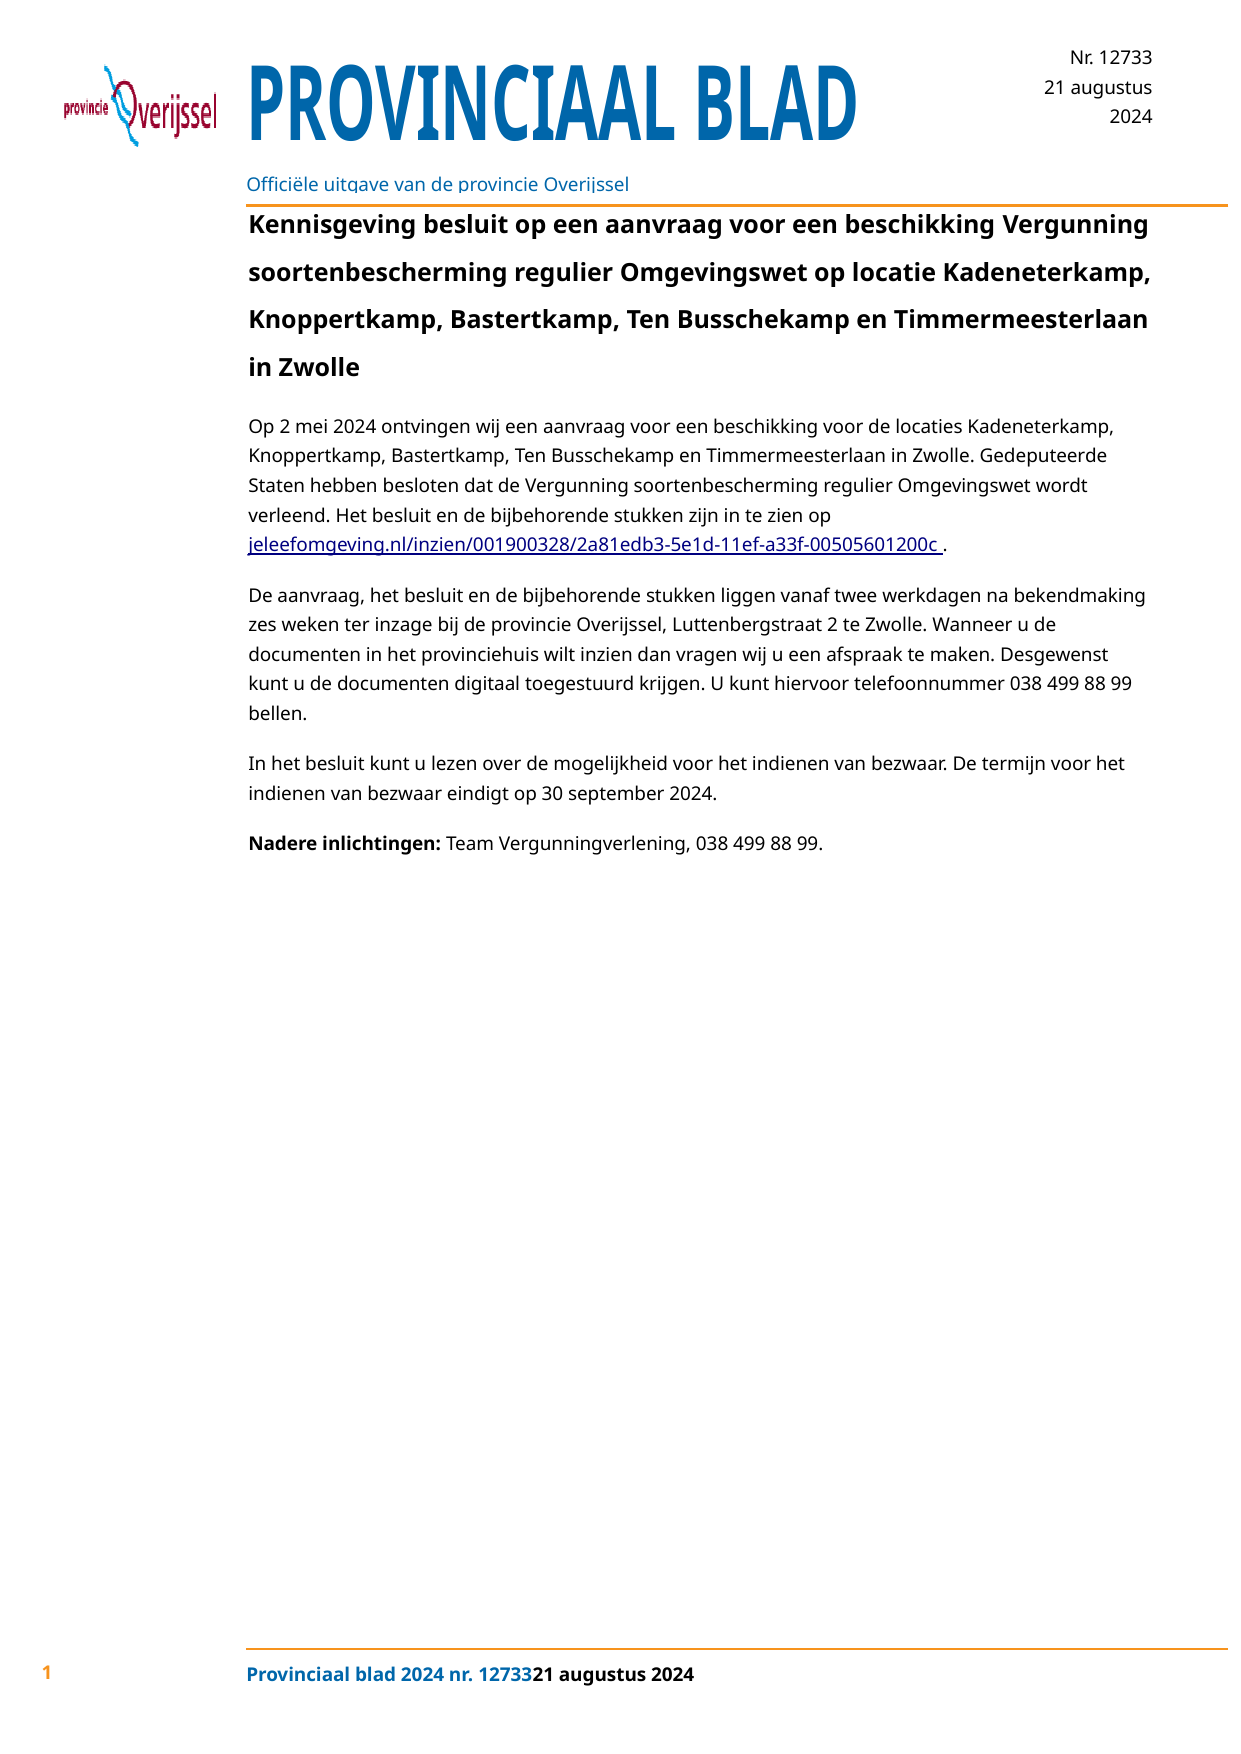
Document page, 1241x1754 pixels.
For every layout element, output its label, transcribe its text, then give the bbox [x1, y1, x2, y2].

text In het besluit kunt u lezen over de mogelijkheid voor het indienen van bezwaar. De termijn voor het indienen van bezwaar eindigt op 30 september 2024. [248, 751, 1152, 806]
text Kennisgeving besluit op een aanvraag voor een beschikking Vergunning soortenbescherming regulier Omgevingswet op locatie Kadeneterkamp, Knoppertkamp, Bastertkamp, Ten Busschekamp en Timmermeesterlaan in Zwolle [248, 207, 1152, 384]
text Nadere inlichtingen: Team Vergunningverlening, 038 499 88 99. [248, 831, 1152, 856]
text De aanvraag, het besluit en de bijbehorende stukken liggen vanaf twee werkdagen na bekendmaking zes weken ter inzage bij de provincie Overijssel, Luttenbergstraat 2 te Zwolle. Wanneer u de documenten in het provinciehuis wilt inzien dan vragen wij u een afspraak te maken. Desgewenst kunt u de documenten digitaal toegestuurd krijgen. U kunt hiervoor telefoonnummer 038 499 88 99 bellen. [248, 582, 1152, 726]
text Op 2 mei 2024 ontvingen wij een aanvraag voor een beschikking voor de locaties Kadeneterkamp, Knoppertkamp, Bastertkamp, Ten Busschekamp en Timmermeesterlaan in Zwolle. Gedeputeerde Staten hebben besloten dat de Vergunning soortenbescherming regulier Omgevingswet wordt verleend. Het besluit en de bijbehorende stukken zijn in te zien op jeleefomgeving.nl/inzien/001900328/2a81edb3-5e1d-11ef-a33f-00505601200c . [248, 413, 1152, 557]
picture [41, 47, 231, 172]
